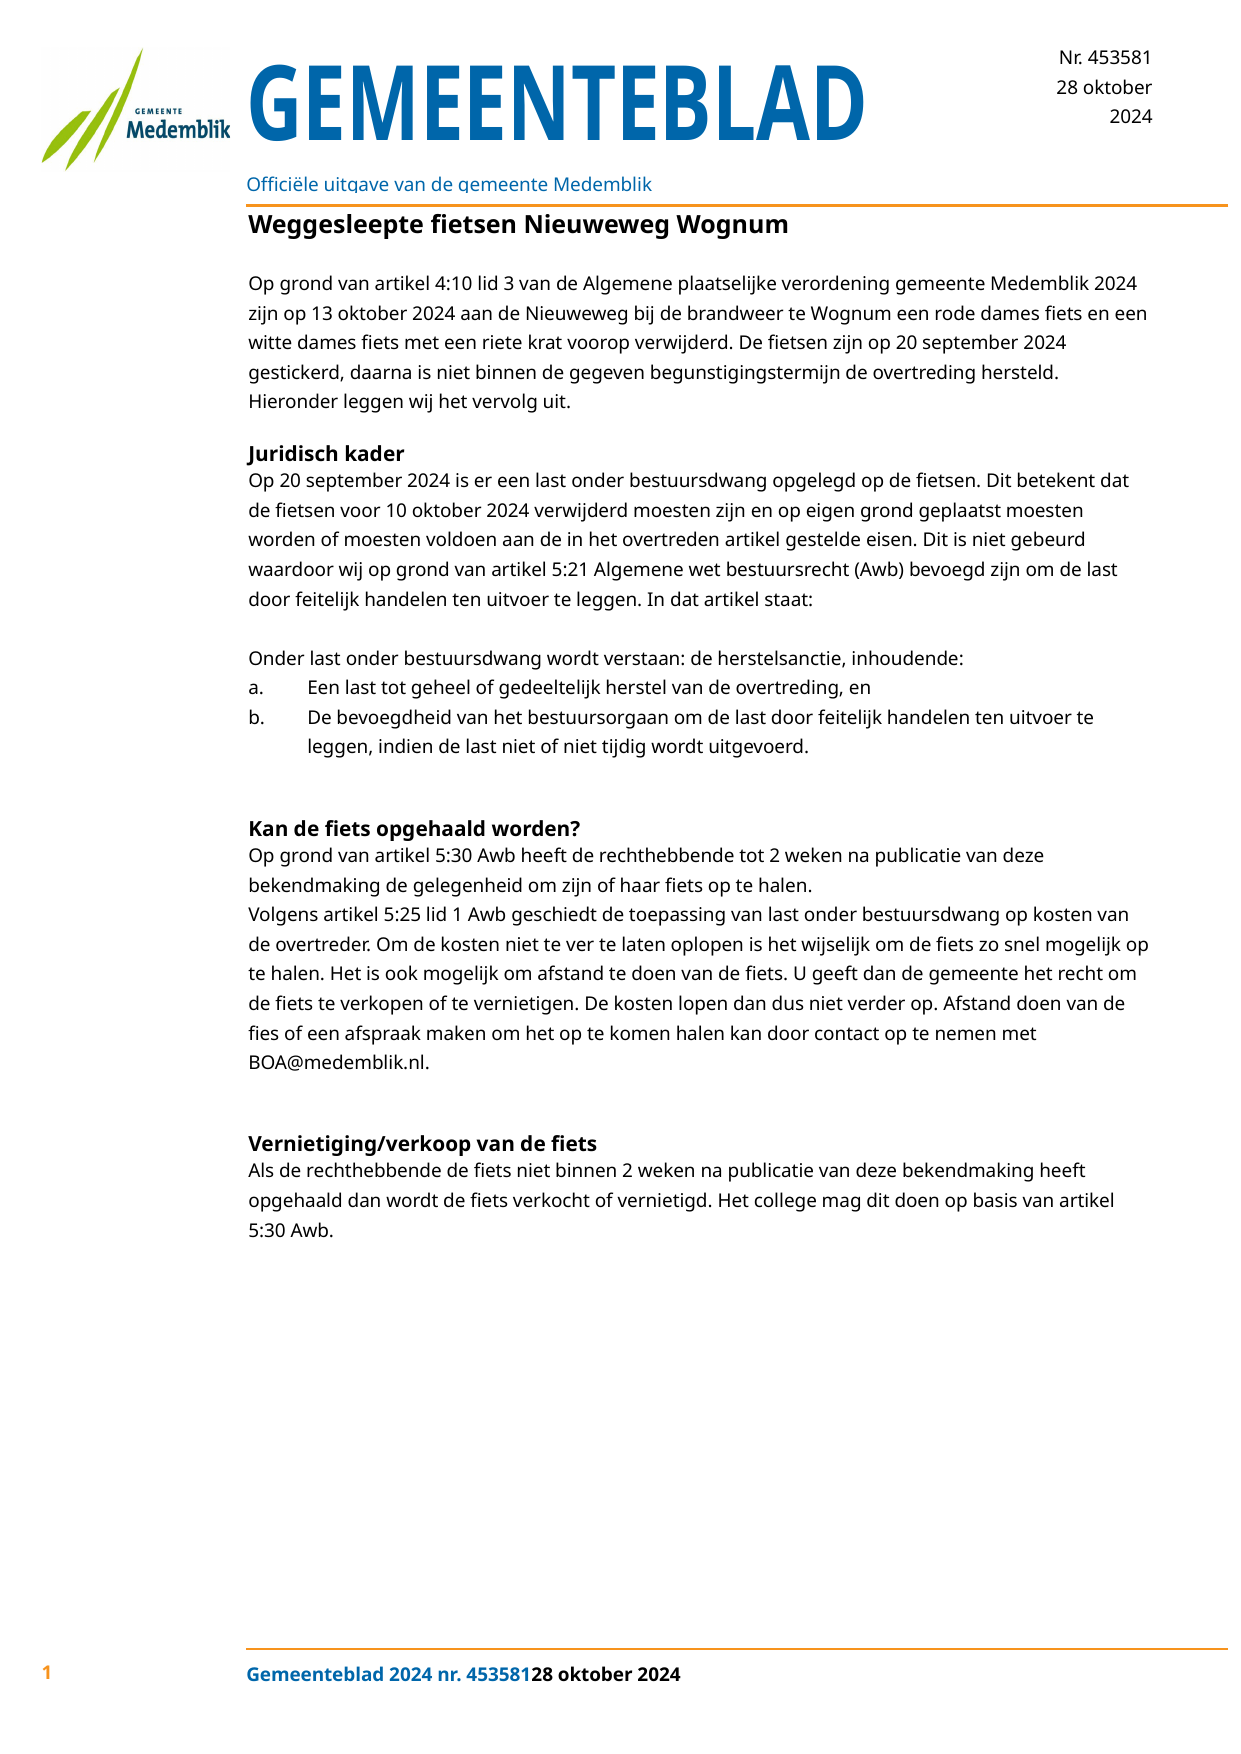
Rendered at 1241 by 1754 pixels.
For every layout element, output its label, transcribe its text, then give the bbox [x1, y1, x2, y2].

text Op 20 september 2024 is er een last onder bestuursdwang opgelegd op de fietsen. Dit betekent dat de fietsen voor 10 oktober 2024 verwijderd moesten zijn en op eigen grond geplaatst moesten worden of moesten voldoen aan de in het overtreden artikel gestelde eisen. Dit is niet gebeurd waardoor wij op grond van artikel 5:21 Algemene wet bestuursrecht (Awb) bevoegd zijn om de last door feitelijk handelen ten uitvoer te leggen. In dat artikel staat: [248, 467, 1152, 612]
text Weggesleepte fietsen Nieuweweg Wognum [248, 207, 1152, 241]
text Vernietiging/verkoop van de fiets [248, 1129, 1152, 1158]
text Volgens artikel 5:25 lid 1 Awb geschiedt de toepassing van last onder bestuursdwang op kosten van de overtreder. Om de kosten niet te ver te laten oplopen is het wijselijk om de fiets zo snel mogelijk op te halen. Het is ook mogelijk om afstand te doen van de fiets. U geeft dan de gemeente het recht om de fiets te verkopen of te vernietigen. De kosten lopen dan dus niet verder op. Afstand doen van de fies of een afspraak maken om het op te komen halen kan door contact op te nemen met BOA@medemblik.nl. [248, 901, 1152, 1075]
list Een last tot geheel of gedeeltelijk herstel van de overtreding, en [248, 674, 1152, 700]
picture [41, 47, 231, 172]
text Onder last onder bestuursdwang wordt verstaan: de herstelsanctie, inhoudende: [248, 645, 1152, 671]
text Juridisch kader [248, 439, 1152, 467]
text Op grond van artikel 4:10 lid 3 van de Algemene plaatselijke verordening gemeente Medemblik 2024 zijn op 13 oktober 2024 aan de Nieuweweg bij de brandweer te Wognum een rode dames fiets en een witte dames fiets met een riete krat voorop verwijderd. De fietsen zijn op 20 september 2024 gestickerd, daarna is niet binnen de gegeven begunstigingstermijn de overtreding hersteld. Hieronder leggen wij het vervolg uit. [248, 270, 1152, 414]
text Als de rechthebbende de fiets niet binnen 2 weken na publicatie van deze bekendmaking heeft opgehaald dan wordt de fiets verkocht of vernietigd. Het college mag dit doen op basis van artikel 5:30 Awb. [248, 1158, 1152, 1243]
text Kan de fiets opgehaald worden? [248, 814, 1152, 842]
text Op grond van artikel 5:30 Awb heeft de rechthebbende tot 2 weken na publicatie van deze bekendmaking de gelegenheid om zijn of haar fiets op te halen. [248, 842, 1152, 897]
list De bevoegdheid van het bestuursorgaan om de last door feitelijk handelen ten uitvoer te leggen, indien de last niet of niet tijdig wordt uitgevoerd. [248, 704, 1152, 759]
